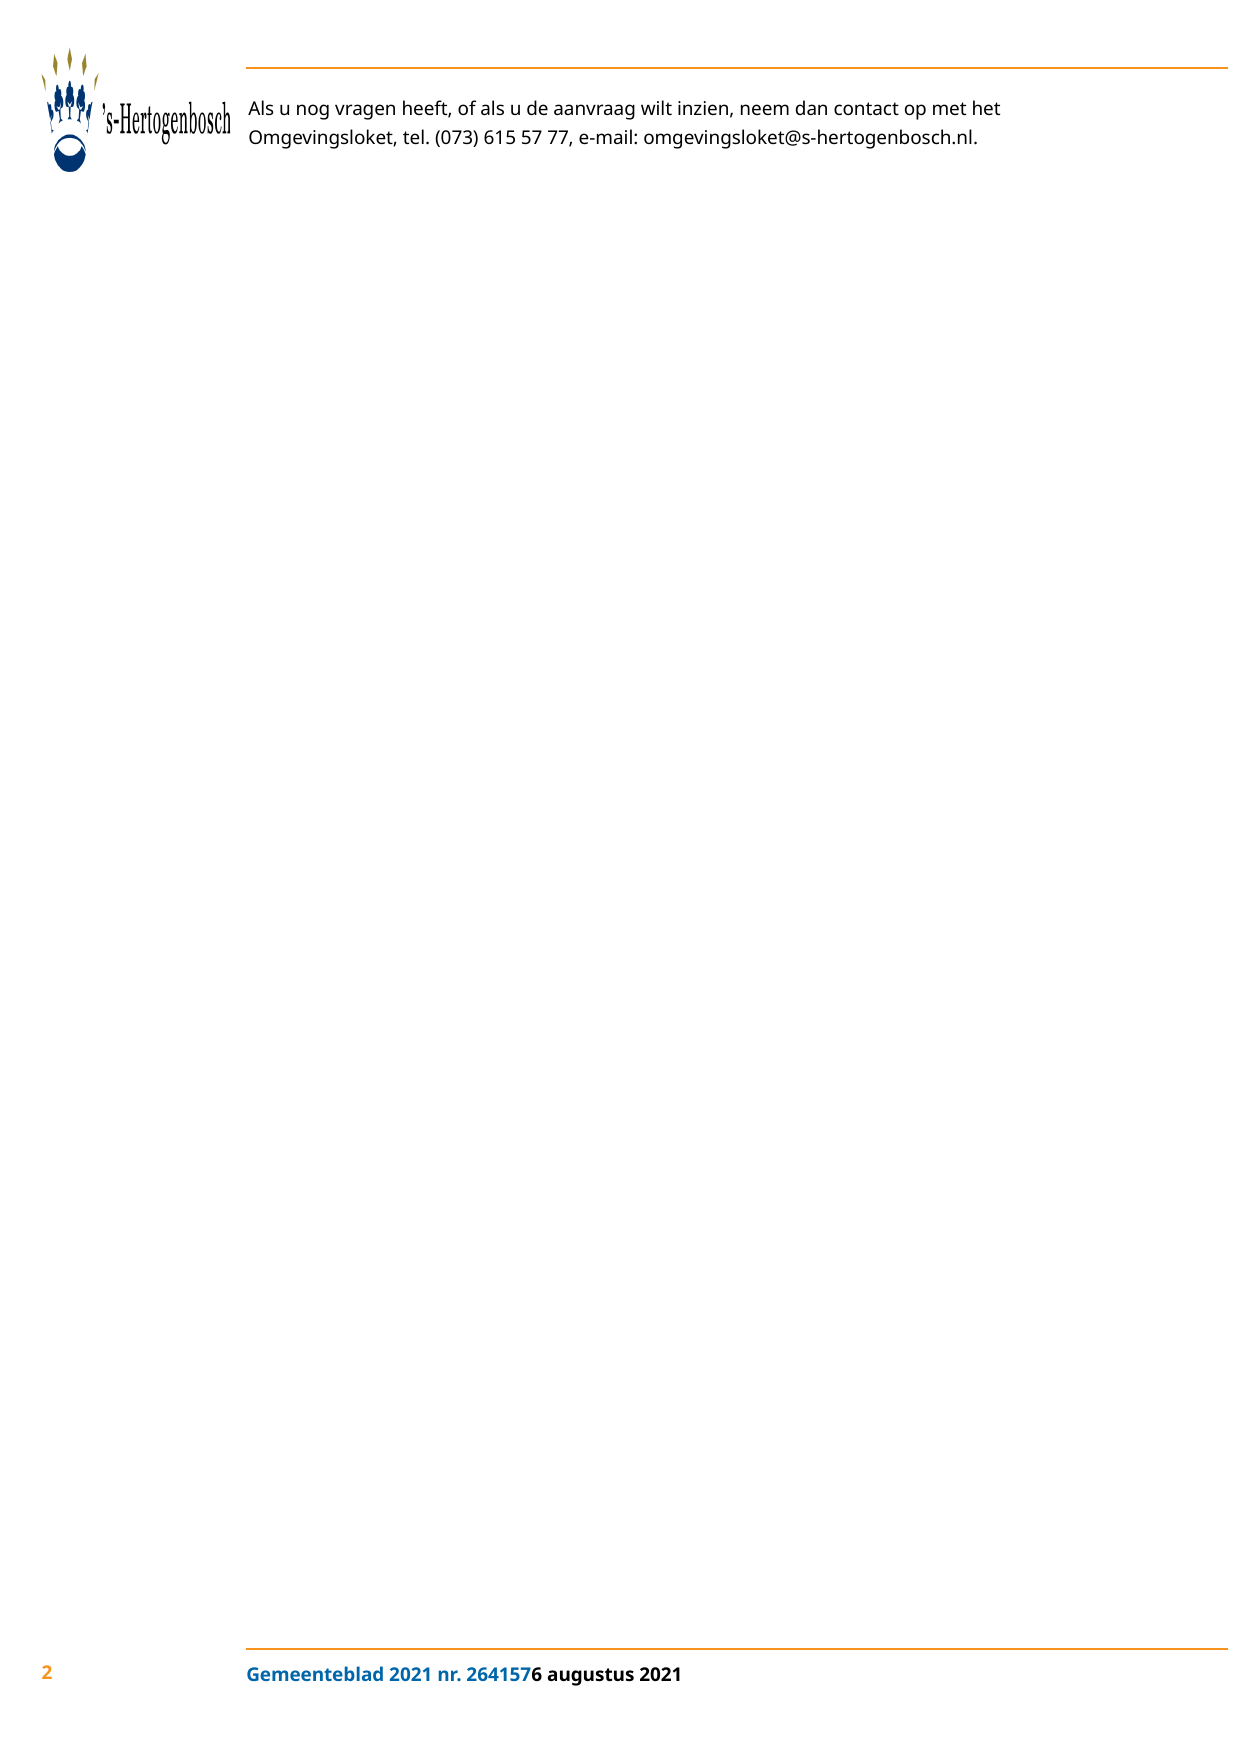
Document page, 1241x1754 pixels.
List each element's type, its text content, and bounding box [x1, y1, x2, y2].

picture [41, 47, 231, 172]
text Als u nog vragen heeft, of als u de aanvraag wilt inzien, neem dan contact op met het Omgevingsloket, tel. (073) 615 57 77, e-mail: omgevingsloket@s-hertogenbosch.nl. [248, 95, 1152, 150]
